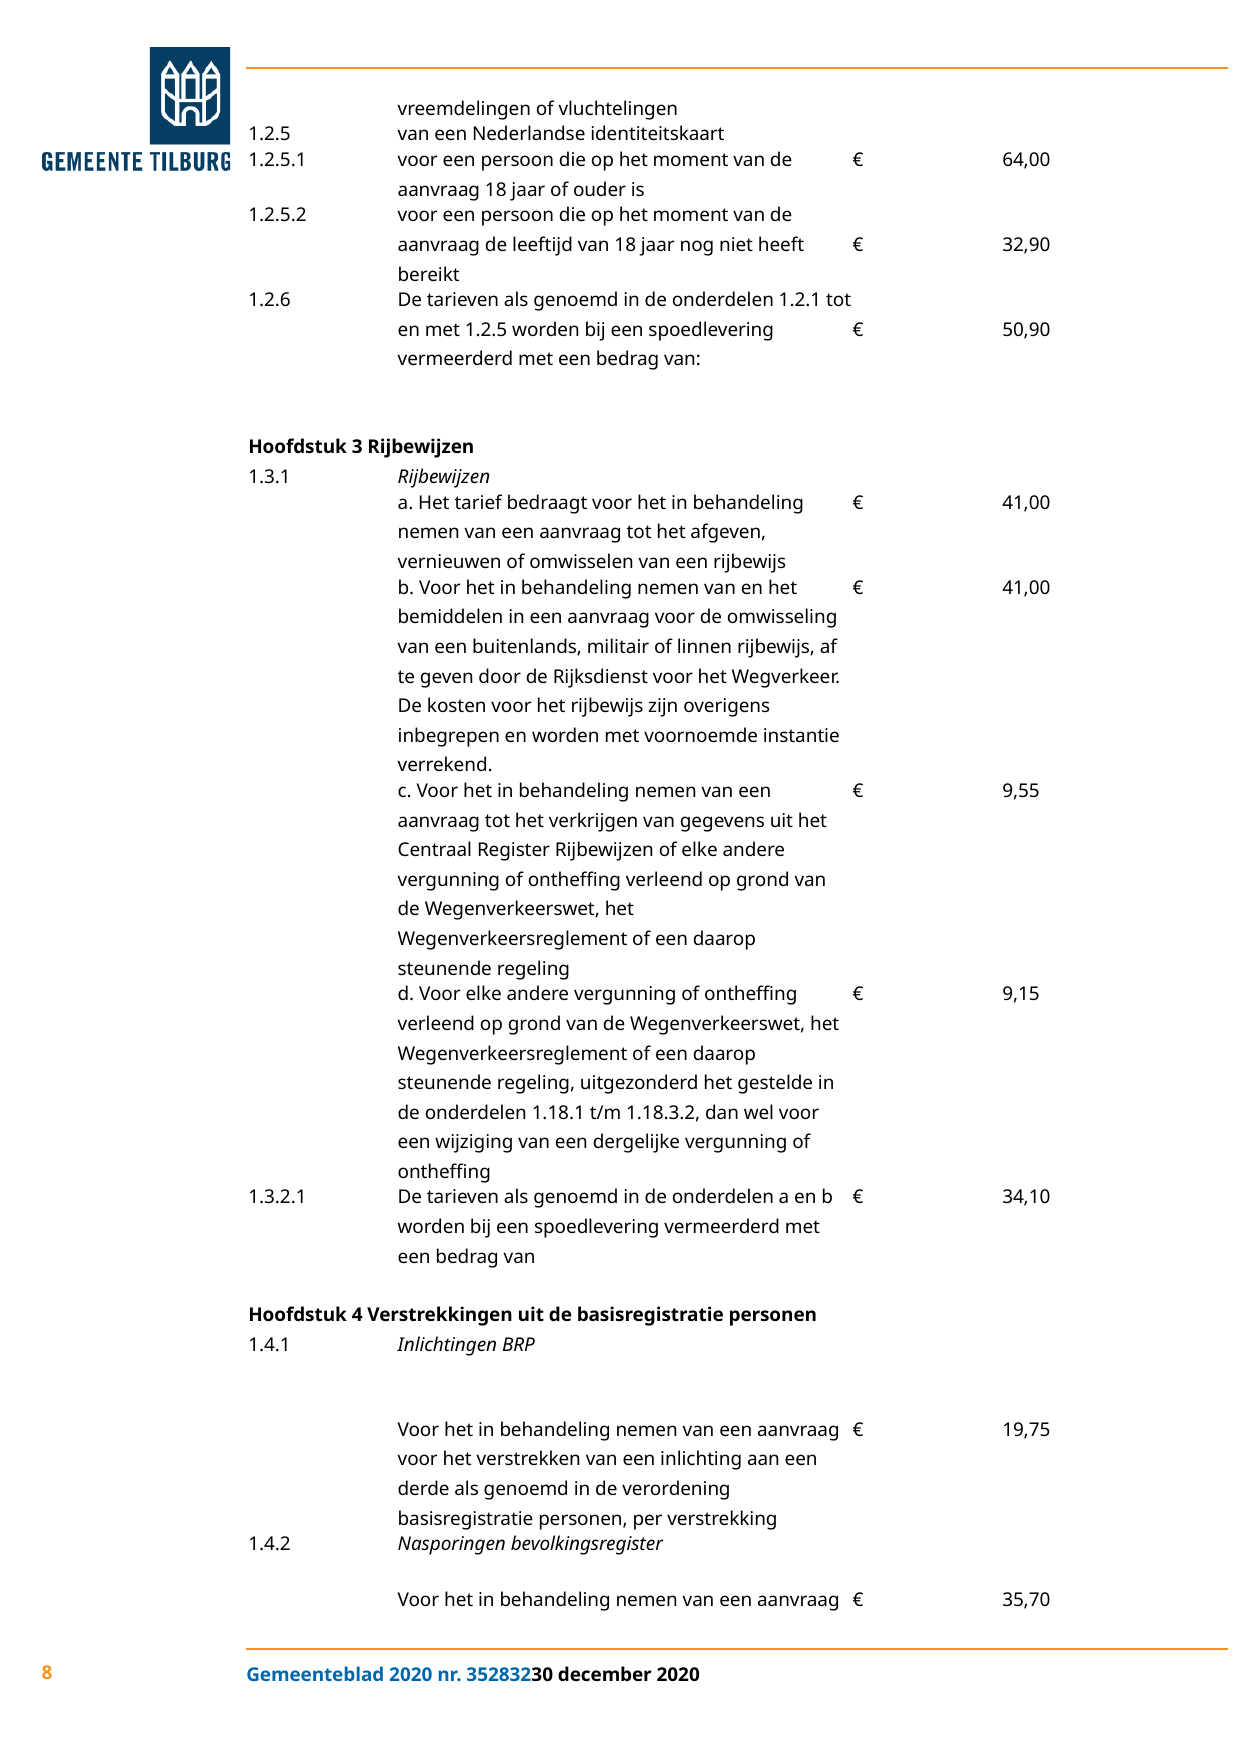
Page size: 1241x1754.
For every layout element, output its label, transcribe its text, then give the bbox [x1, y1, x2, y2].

table_cell € [853, 1184, 1002, 1269]
table_header Inlichtingen BRP [398, 1331, 852, 1416]
table_cell [853, 121, 1002, 146]
table_cell [248, 95, 397, 121]
picture [41, 47, 231, 172]
table_cell 9,15 [1002, 981, 1152, 1184]
table_cell 34,10 [1002, 1184, 1152, 1269]
table_cell b. Voor het in behandeling nemen van en het bemiddelen in een aanvraag voor de omwisseling van een buitenlands, militair of linnen rijbewijs, af te geven door de Rijksdienst voor het Wegverkeer. De kosten voor het rijbewijs zijn overigens inbegrepen en worden met voornoemde instantie verrekend. [398, 574, 852, 777]
table_cell voor een persoon die op het moment van de aanvraag 18 jaar of ouder is [398, 146, 852, 202]
table_cell 1.2.6 [248, 286, 397, 371]
table_cell 35,70 [1002, 1586, 1152, 1612]
table_cell [248, 1586, 397, 1612]
table_cell Voor het in behandeling nemen van een aanvraag [398, 1586, 852, 1612]
table_cell van een Nederlandse identiteitskaart [398, 121, 852, 146]
table_cell a. Het tarief bedraagt voor het in behandeling nemen van een aanvraag tot het afgeven, vernieuwen of omwisselen van een rijbewijs [398, 489, 852, 574]
table_cell [853, 95, 1002, 121]
table_cell 9,55 [1002, 777, 1152, 981]
table_header [853, 464, 1002, 489]
table_cell 50,90 [1002, 286, 1152, 371]
table_cell € [853, 981, 1002, 1184]
table_cell [248, 489, 397, 574]
table_cell [248, 574, 397, 777]
table_cell [248, 981, 397, 1184]
table_cell c. Voor het in behandeling nemen van een aanvraag tot het verkrijgen van gegevens uit het Centraal Register Rijbewijzen of elke andere vergunning of ontheffing verleend op grond van de Wegenverkeerswet, het Wegenverkeersreglement of een daarop steunende regeling [398, 777, 852, 981]
table_cell € [853, 146, 1002, 202]
table_cell vreemdelingen of vluchtelingen [398, 95, 852, 121]
table_header Rijbewijzen [398, 464, 852, 489]
table_cell € [853, 1586, 1002, 1612]
table_cell [1002, 95, 1152, 121]
table_cell 41,00 [1002, 489, 1152, 574]
table_cell 1.3.2.1 [248, 1184, 397, 1269]
table_cell € [853, 777, 1002, 981]
table_cell 1.2.5 [248, 121, 397, 146]
table_cell 19,75 [1002, 1416, 1152, 1531]
table_cell € [853, 1416, 1002, 1531]
table_cell [1002, 121, 1152, 146]
table_cell [1002, 1531, 1152, 1586]
table_cell d. Voor elke andere vergunning of ontheffing verleend op grond van de Wegenverkeerswet, het Wegenverkeersreglement of een daarop steunende regeling, uitgezonderd het gestelde in de onderdelen 1.18.1 t/m 1.18.3.2, dan wel voor een wijziging van een dergelijke vergunning of ontheffing [398, 981, 852, 1184]
table_cell [248, 1416, 397, 1531]
table_cell Voor het in behandeling nemen van een aanvraag voor het verstrekken van een inlichting aan een derde als genoemd in de verordening basisregistratie personen, per verstrekking [398, 1416, 852, 1531]
table_cell 1.2.5.2 [248, 202, 397, 286]
table_cell 1.2.5.1 [248, 146, 397, 202]
table_cell € [853, 489, 1002, 574]
table_header 1.3.1 [248, 464, 397, 489]
table_cell [248, 777, 397, 981]
table_cell [853, 1531, 1002, 1586]
table_cell De tarieven als genoemd in de onderdelen a en b worden bij een spoedlevering vermeerderd met een bedrag van [398, 1184, 852, 1269]
table_cell Nasporingen bevolkingsregister [398, 1531, 852, 1586]
table_cell € [853, 202, 1002, 286]
table_cell 32,90 [1002, 202, 1152, 286]
table_header 1.4.1 [248, 1331, 397, 1416]
table_cell voor een persoon die op het moment van de aanvraag de leeftijd van 18 jaar nog niet heeft bereikt [398, 202, 852, 286]
table_cell € [853, 574, 1002, 777]
table_cell 41,00 [1002, 574, 1152, 777]
table_cell € [853, 286, 1002, 371]
table_header [1002, 464, 1152, 489]
text Hoofdstuk 3 Rijbewijzen [248, 434, 1152, 459]
table_cell 64,00 [1002, 146, 1152, 202]
text Hoofdstuk 4 Verstrekkingen uit de basisregistratie personen [248, 1301, 1152, 1327]
table_header [853, 1331, 1002, 1416]
table_cell De tarieven als genoemd in de onderdelen 1.2.1 tot en met 1.2.5 worden bij een spoedlevering vermeerderd met een bedrag van: [398, 286, 852, 371]
table_cell 1.4.2 [248, 1531, 397, 1586]
table_header [1002, 1331, 1152, 1416]
